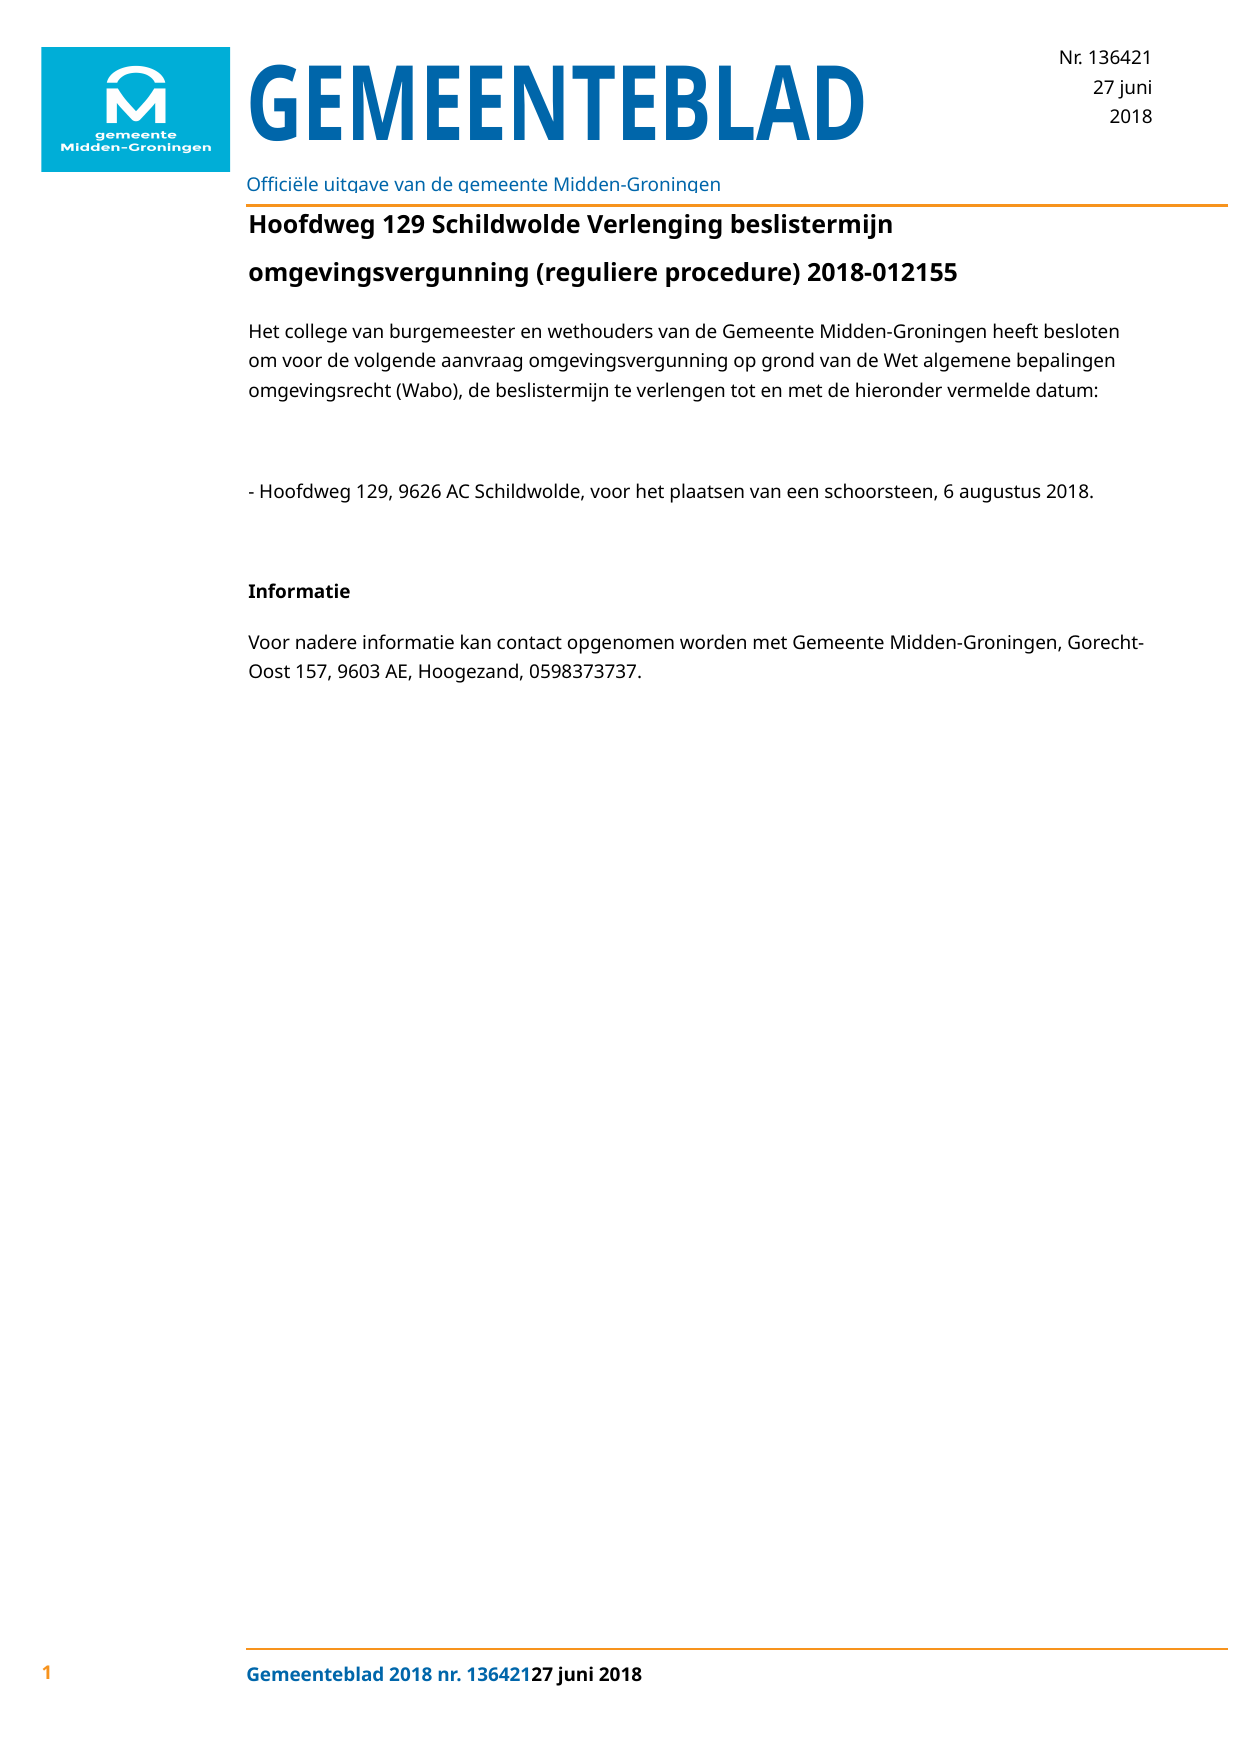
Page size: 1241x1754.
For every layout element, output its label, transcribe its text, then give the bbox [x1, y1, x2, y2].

text - Hoofdweg 129, 9626 AC Schildwolde, voor het plaatsen van een schoorsteen, 6 augustus 2018. [248, 478, 1152, 504]
text Het college van burgemeester en wethouders van de Gemeente Midden-Groningen heeft besloten om voor de volgende aanvraag omgevingsvergunning op grond van de Wet algemene bepalingen omgevingsrecht (Wabo), de beslistermijn te verlengen tot en met de hieronder vermelde datum: [248, 318, 1152, 403]
text Informatie [248, 579, 1152, 604]
text Voor nadere informatie kan contact opgenomen worden met Gemeente Midden-Groningen, Gorecht-Oost 157, 9603 AE, Hoogezand, 0598373737. [248, 629, 1152, 684]
picture [108, 66, 164, 82]
picture [107, 89, 165, 122]
picture [184, 146, 190, 153]
text Hoofdweg 129 Schildwolde Verlenging beslistermijn omgevingsvergunning (reguliere procedure) 2018-012155 [248, 207, 1152, 288]
